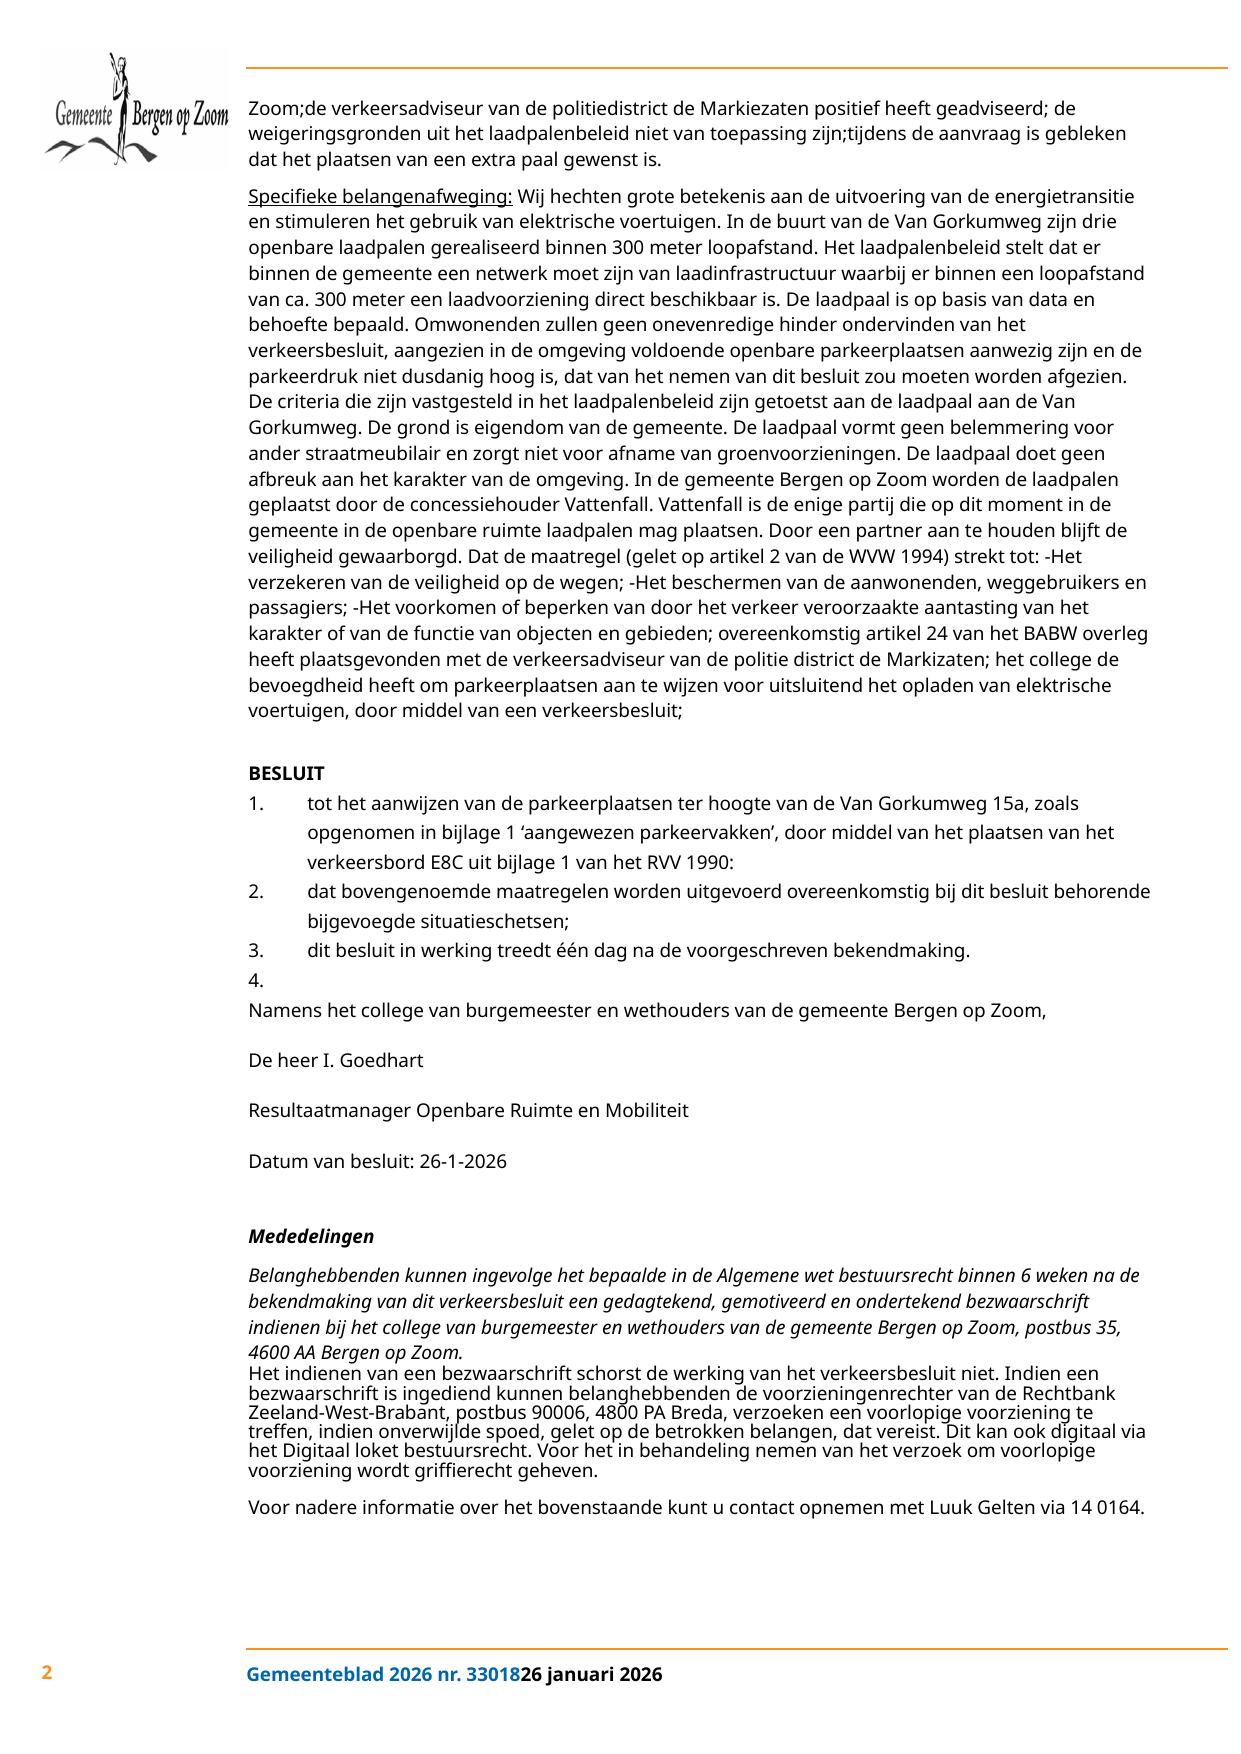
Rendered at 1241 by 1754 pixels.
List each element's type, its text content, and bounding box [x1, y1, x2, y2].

text Namens het college van burgemeester en wethouders van de gemeente Bergen op Zoom, [248, 997, 1152, 1023]
text Belanghebbenden kunnen ingevolge het bepaalde in de Algemene wet bestuursrecht binnen 6 weken na de bekendmaking van dit verkeersbesluit een gedagtekend, gemotiveerd en ondertekend bezwaarschrift indienen bij het college van burgemeester en wethouders van de gemeente Bergen op Zoom, postbus 35, 4600 AA Bergen op Zoom. [248, 1262, 1152, 1365]
text Zoom;de verkeersadviseur van de politiedistrict de Markiezaten positief heeft geadviseerd; de weigeringsgronden uit het laadpalenbeleid niet van toepassing zijn;tijdens de aanvraag is gebleken dat het plaatsen van een extra paal gewenst is. [248, 95, 1152, 172]
text Mededelingen [248, 1223, 1152, 1249]
list dat bovengenoemde maatregelen worden uitgevoerd overeenkomstig bij dit besluit behorende bijgevoegde situatieschetsen; [248, 878, 1152, 934]
text Specifieke belangenafweging: Wij hechten grote betekenis aan de uitvoering van de energietransitie en stimuleren het gebruik van elektrische voertuigen. In de buurt van de Van Gorkumweg zijn drie openbare laadpalen gerealiseerd binnen 300 meter loopafstand. Het laadpalenbeleid stelt dat er binnen de gemeente een netwerk moet zijn van laadinfrastructuur waarbij er binnen een loopafstand van ca. 300 meter een laadvoorziening direct beschikbaar is. De laadpaal is op basis van data en behoefte bepaald. Omwonenden zullen geen onevenredige hinder ondervinden van het verkeersbesluit, aangezien in de omgeving voldoende openbare parkeerplaatsen aanwezig zijn en de parkeerdruk niet dusdanig hoog is, dat van het nemen van dit besluit zou moeten worden afgezien. De criteria die zijn vastgesteld in het laadpalenbeleid zijn getoetst aan de laadpaal aan de Van Gorkumweg. De grond is eigendom van de gemeente. De laadpaal vormt geen belemmering voor ander straatmeubilair en zorgt niet voor afname van groenvoorzieningen. De laadpaal doet geen afbreuk aan het karakter van de omgeving. In de gemeente Bergen op Zoom worden de laadpalen geplaatst door de concessiehouder Vattenfall. Vattenfall is de enige partij die op dit moment in de gemeente in de openbare ruimte laadpalen mag plaatsen. Door een partner aan te houden blijft de veiligheid gewaarborgd. Dat de maatregel (gelet op artikel 2 van de WVW 1994) strekt tot: -Het verzekeren van de veiligheid op de wegen; -Het beschermen van de aanwonenden, weggebruikers en passagiers; -Het voorkomen of beperken van door het verkeer veroorzaakte aantasting van het karakter of van de functie van objecten en gebieden; overeenkomstig artikel 24 van het BABW overleg heeft plaatsgevonden met de verkeersadviseur van de politie district de Markizaten; het college de bevoegdheid heeft om parkeerplaatsen aan te wijzen voor uitsluitend het opladen van elektrische voertuigen, door middel van een verkeersbesluit; [248, 183, 1152, 723]
text Resultaatmanager Openbare Ruimte en Mobiliteit [248, 1098, 1152, 1123]
picture [41, 47, 231, 172]
list dit besluit in werking treedt één dag na de voorgeschreven bekendmaking. [248, 938, 1152, 963]
list tot het aanwijzen van de parkeerplaatsen ter hoogte van de Van Gorkumweg 15a, zoals opgenomen in bijlage 1 ‘aangewezen parkeervakken’, door middel van het plaatsen van het verkeersbord E8C uit bijlage 1 van het RVV 1990: [248, 790, 1152, 875]
text Voor nadere informatie over het bovenstaande kunt u contact opnemen met Luuk Gelten via 14 0164. [248, 1499, 1152, 1518]
text De heer I. Goedhart [248, 1047, 1152, 1073]
text BESLUIT [248, 760, 1152, 786]
text Datum van besluit: 26-1-2026 [248, 1148, 1152, 1174]
text Het indienen van een bezwaarschrift schorst de werking van het verkeersbesluit niet. Indien een bezwaarschrift is ingediend kunnen belanghebbenden de voorzieningenrechter van de Rechtbank Zeeland-West-Brabant, postbus 90006, 4800 PA Breda, verzoeken een voorlopige voorziening te treffen, indien onverwijlde spoed, gelet op de betrokken belangen, dat vereist. Dit kan ook digitaal via het Digitaal loket bestuursrecht. Voor het in behandeling nemen van het verzoek om voorlopige voorziening wordt griffierecht geheven. [248, 1365, 1152, 1481]
